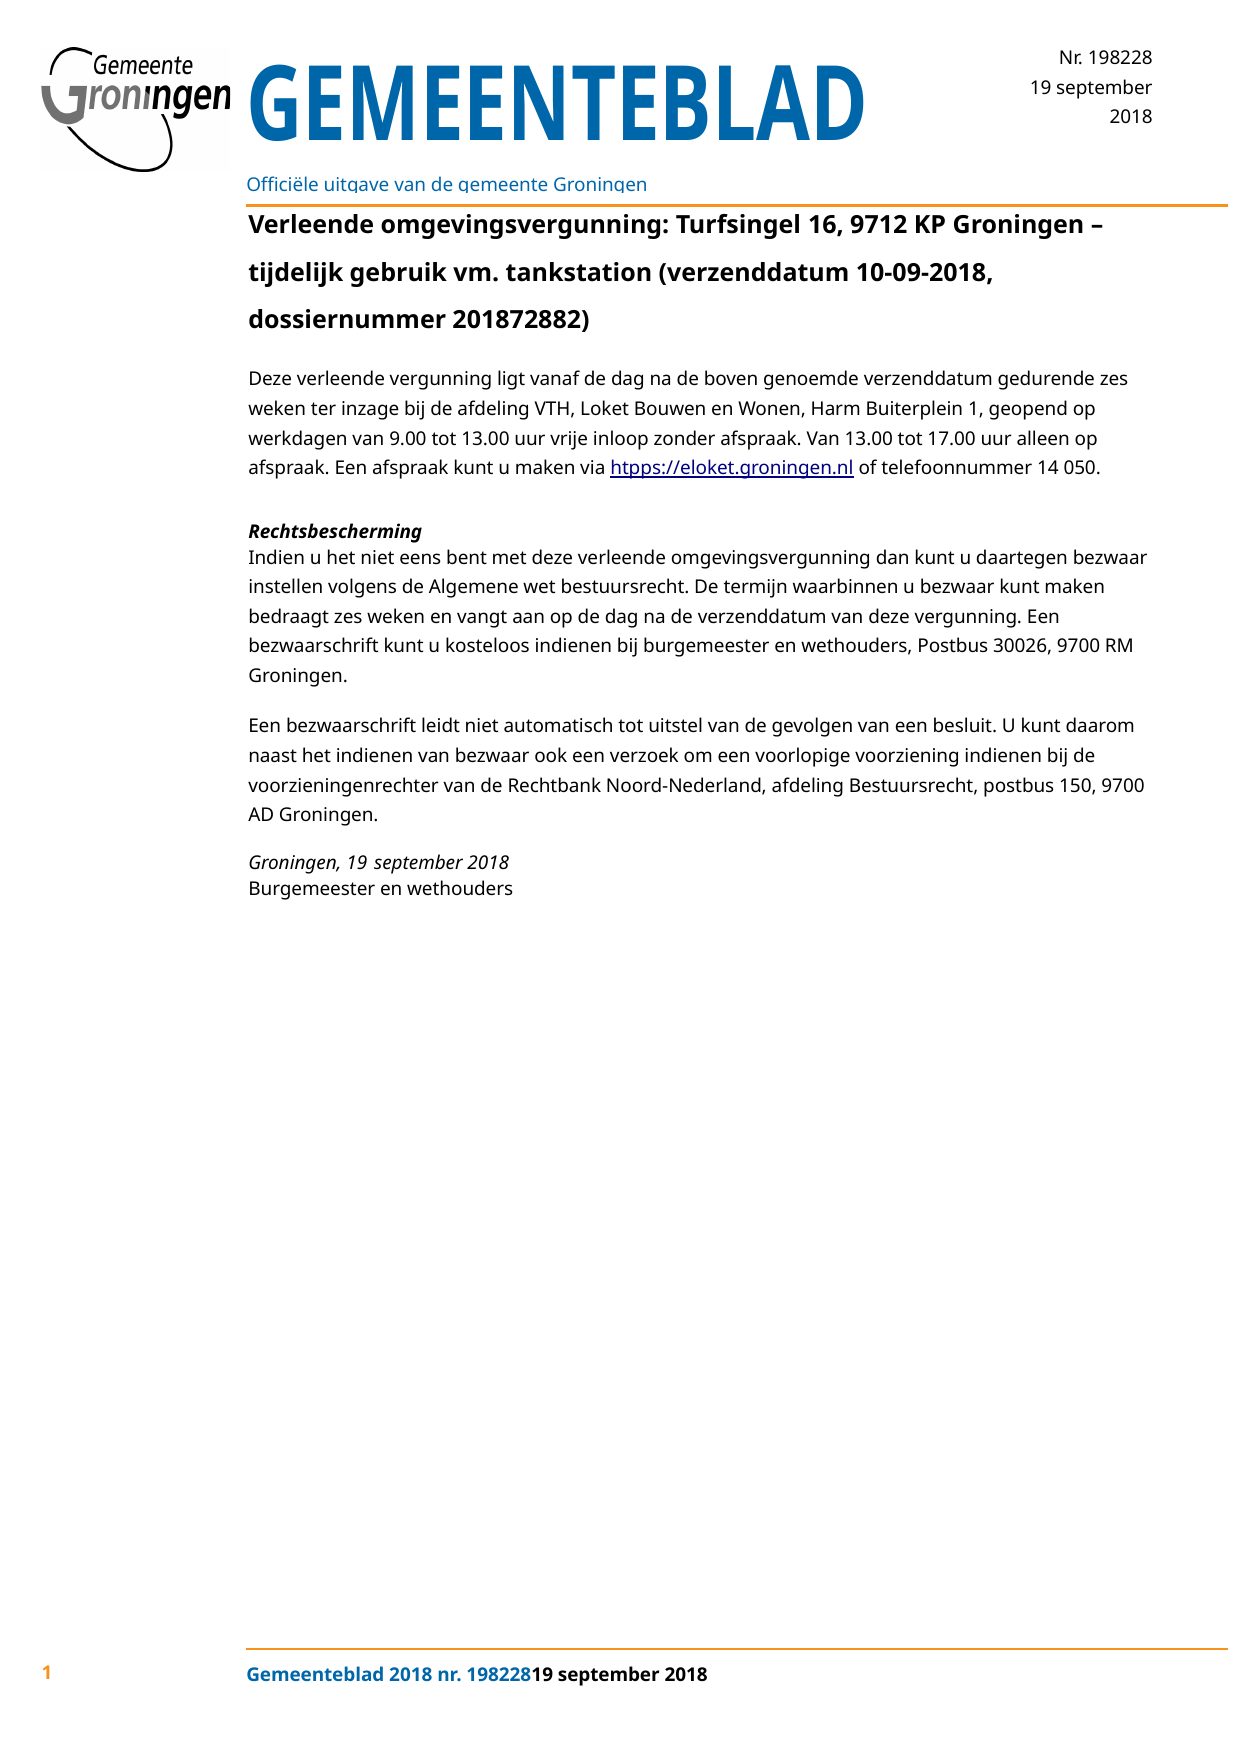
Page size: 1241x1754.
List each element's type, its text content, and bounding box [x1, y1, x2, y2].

text Verleende omgevingsvergunning: Turfsingel 16, 9712 KP Groningen – tijdelijk gebruik vm. tankstation (verzenddatum 10-09-2018, dossiernummer 201872882) [248, 207, 1152, 336]
text Burgemeester en wethouders [248, 875, 1152, 901]
text Groningen, 19 september 2018 [248, 849, 1152, 875]
text Deze verleende vergunning ligt vanaf de dag na de boven genoemde verzenddatum gedurende zes weken ter inzage bij de afdeling VTH, Loket Bouwen en Wonen, Harm Buiterplein 1, geopend op werkdagen van 9.00 tot 13.00 uur vrije inloop zonder afspraak. Van 13.00 tot 17.00 uur alleen op afspraak. Een afspraak kunt u maken via htpps://eloket.groningen.nl of telefoonnummer 14 050. [248, 366, 1152, 480]
text Rechtsbescherming [248, 518, 1152, 544]
picture [41, 47, 231, 172]
text Een bezwaarschrift leidt niet automatisch tot uitstel van de gevolgen van een besluit. U kunt daarom naast het indienen van bezwaar ook een verzoek om een voorlopige voorziening indienen bij de voorzieningenrechter van de Rechtbank Noord-Nederland, afdeling Bestuursrecht, postbus 150, 9700 AD Groningen. [248, 713, 1152, 827]
text Indien u het niet eens bent met deze verleende omgevingsvergunning dan kunt u daartegen bezwaar instellen volgens de Algemene wet bestuursrecht. De termijn waarbinnen u bezwaar kunt maken bedraagt zes weken en vangt aan op de dag na de verzenddatum van deze vergunning. Een bezwaarschrift kunt u kosteloos indienen bij burgemeester en wethouders, Postbus 30026, 9700 RM Groningen. [248, 544, 1152, 688]
